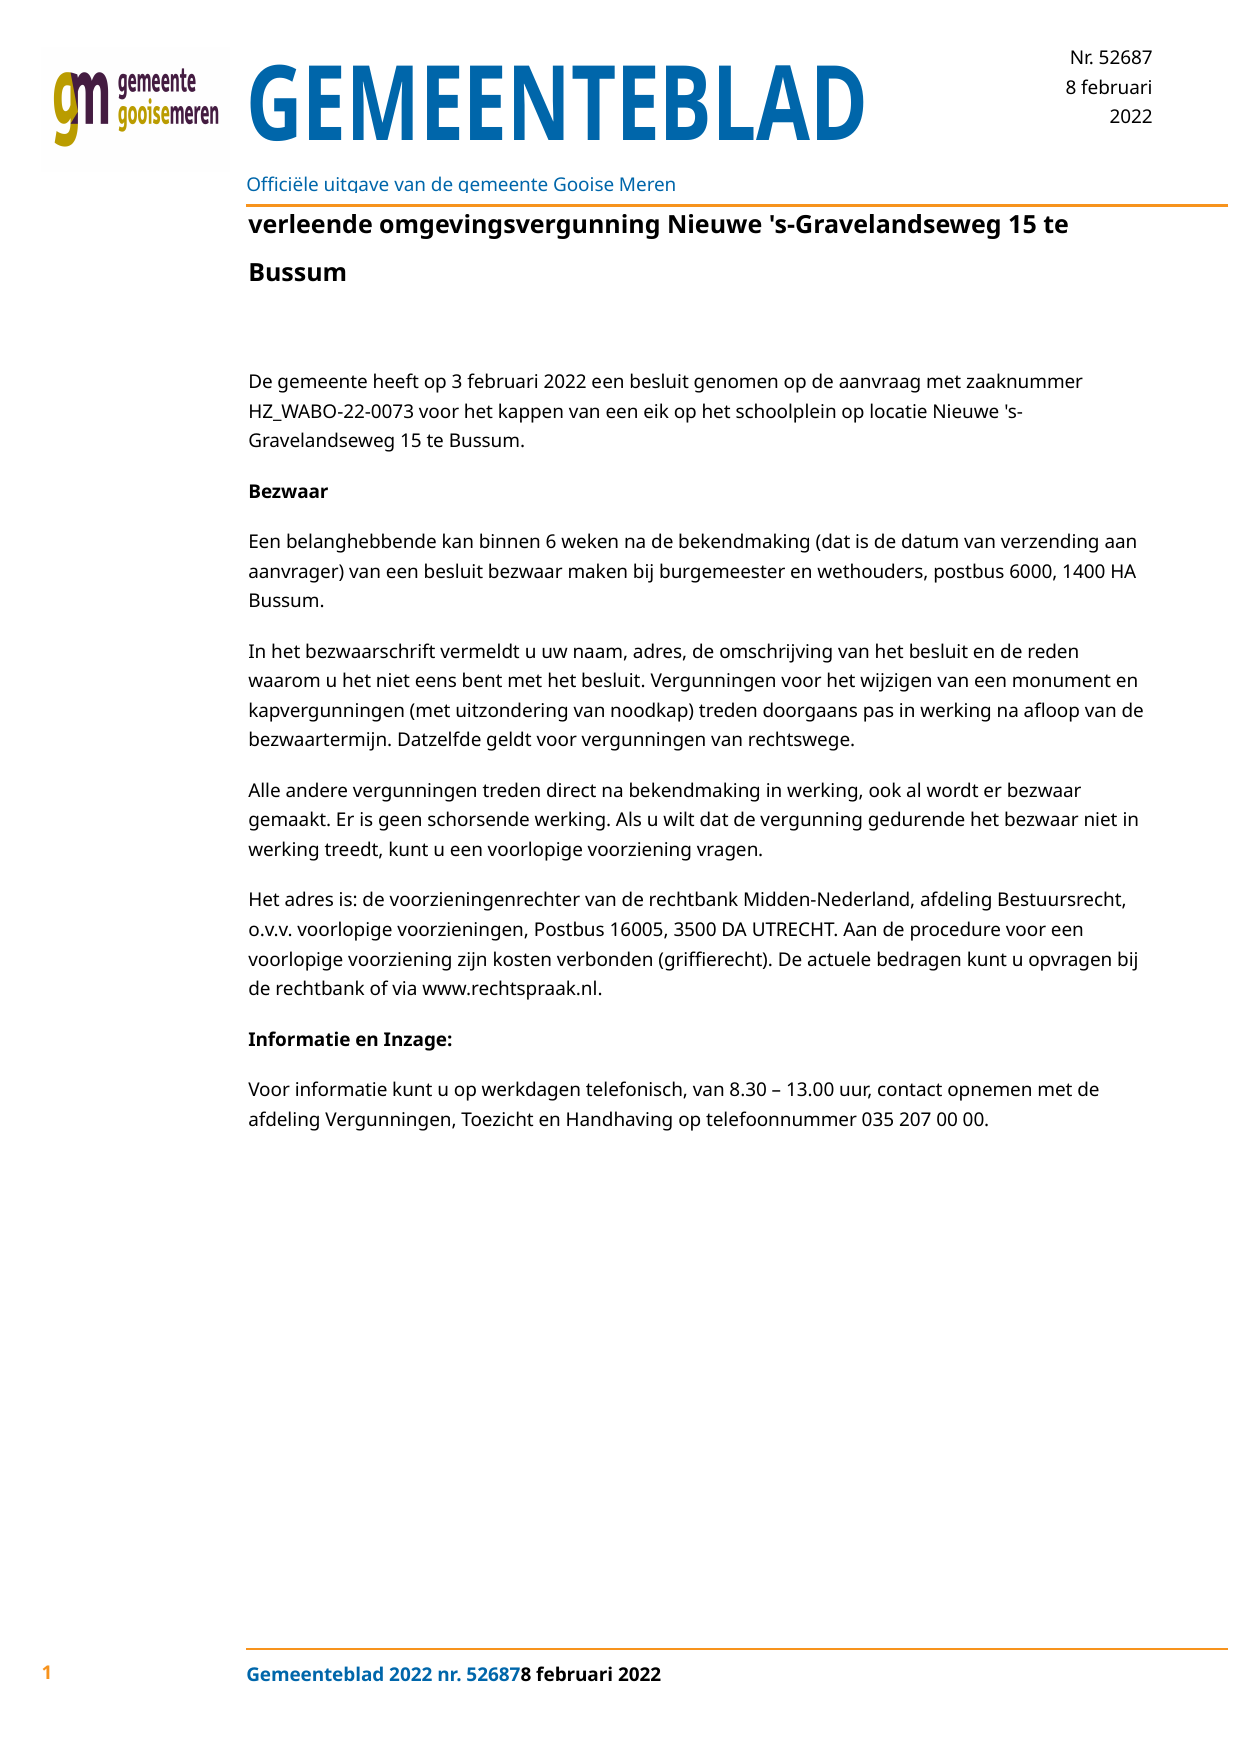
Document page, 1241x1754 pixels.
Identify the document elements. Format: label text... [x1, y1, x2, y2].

text verleende omgevingsvergunning Nieuwe 's-Gravelandseweg 15 te Bussum [248, 207, 1152, 288]
text Bezwaar [248, 478, 1152, 504]
text Voor informatie kunt u op werkdagen telefonisch, van 8.30 – 13.00 uur, contact opnemen met de afdeling Vergunningen, Toezicht en Handhaving op telefoonnummer 035 207 00 00. [248, 1076, 1152, 1132]
text Alle andere vergunningen treden direct na bekendmaking in werking, ook al wordt er bezwaar gemaakt. Er is geen schorsende werking. Als u wilt dat de vergunning gedurende het bezwaar niet in werking treedt, kunt u een voorlopige voorziening vragen. [248, 777, 1152, 862]
text De gemeente heeft op 3 februari 2022 een besluit genomen op de aanvraag met zaaknummer HZ_WABO-22-0073 voor het kappen van een eik op het schoolplein op locatie Nieuwe 's-Gravelandseweg 15 te Bussum. [248, 368, 1152, 453]
text Een belanghebbende kan binnen 6 weken na de bekendmaking (dat is de datum van verzending aan aanvrager) van een besluit bezwaar maken bij burgemeester en wethouders, postbus 6000, 1400 HA Bussum. [248, 528, 1152, 613]
picture [41, 47, 231, 172]
text In het bezwaarschrift vermeldt u uw naam, adres, de omschrijving van het besluit en de reden waarom u het niet eens bent met het besluit. Vergunningen voor het wijzigen van een monument en kapvergunningen (met uitzondering van noodkap) treden doorgaans pas in werking na afloop van de bezwaartermijn. Datzelfde geldt voor vergunningen van rechtswege. [248, 638, 1152, 752]
text Het adres is: de voorzieningenrechter van de rechtbank Midden-Nederland, afdeling Bestuursrecht, o.v.v. voorlopige voorzieningen, Postbus 16005, 3500 DA UTRECHT. Aan de procedure voor een voorlopige voorziening zijn kosten verbonden (griffierecht). De actuele bedragen kunt u opvragen bij de rechtbank of via www.rechtspraak.nl. [248, 887, 1152, 1001]
text Informatie en Inzage: [248, 1026, 1152, 1052]
